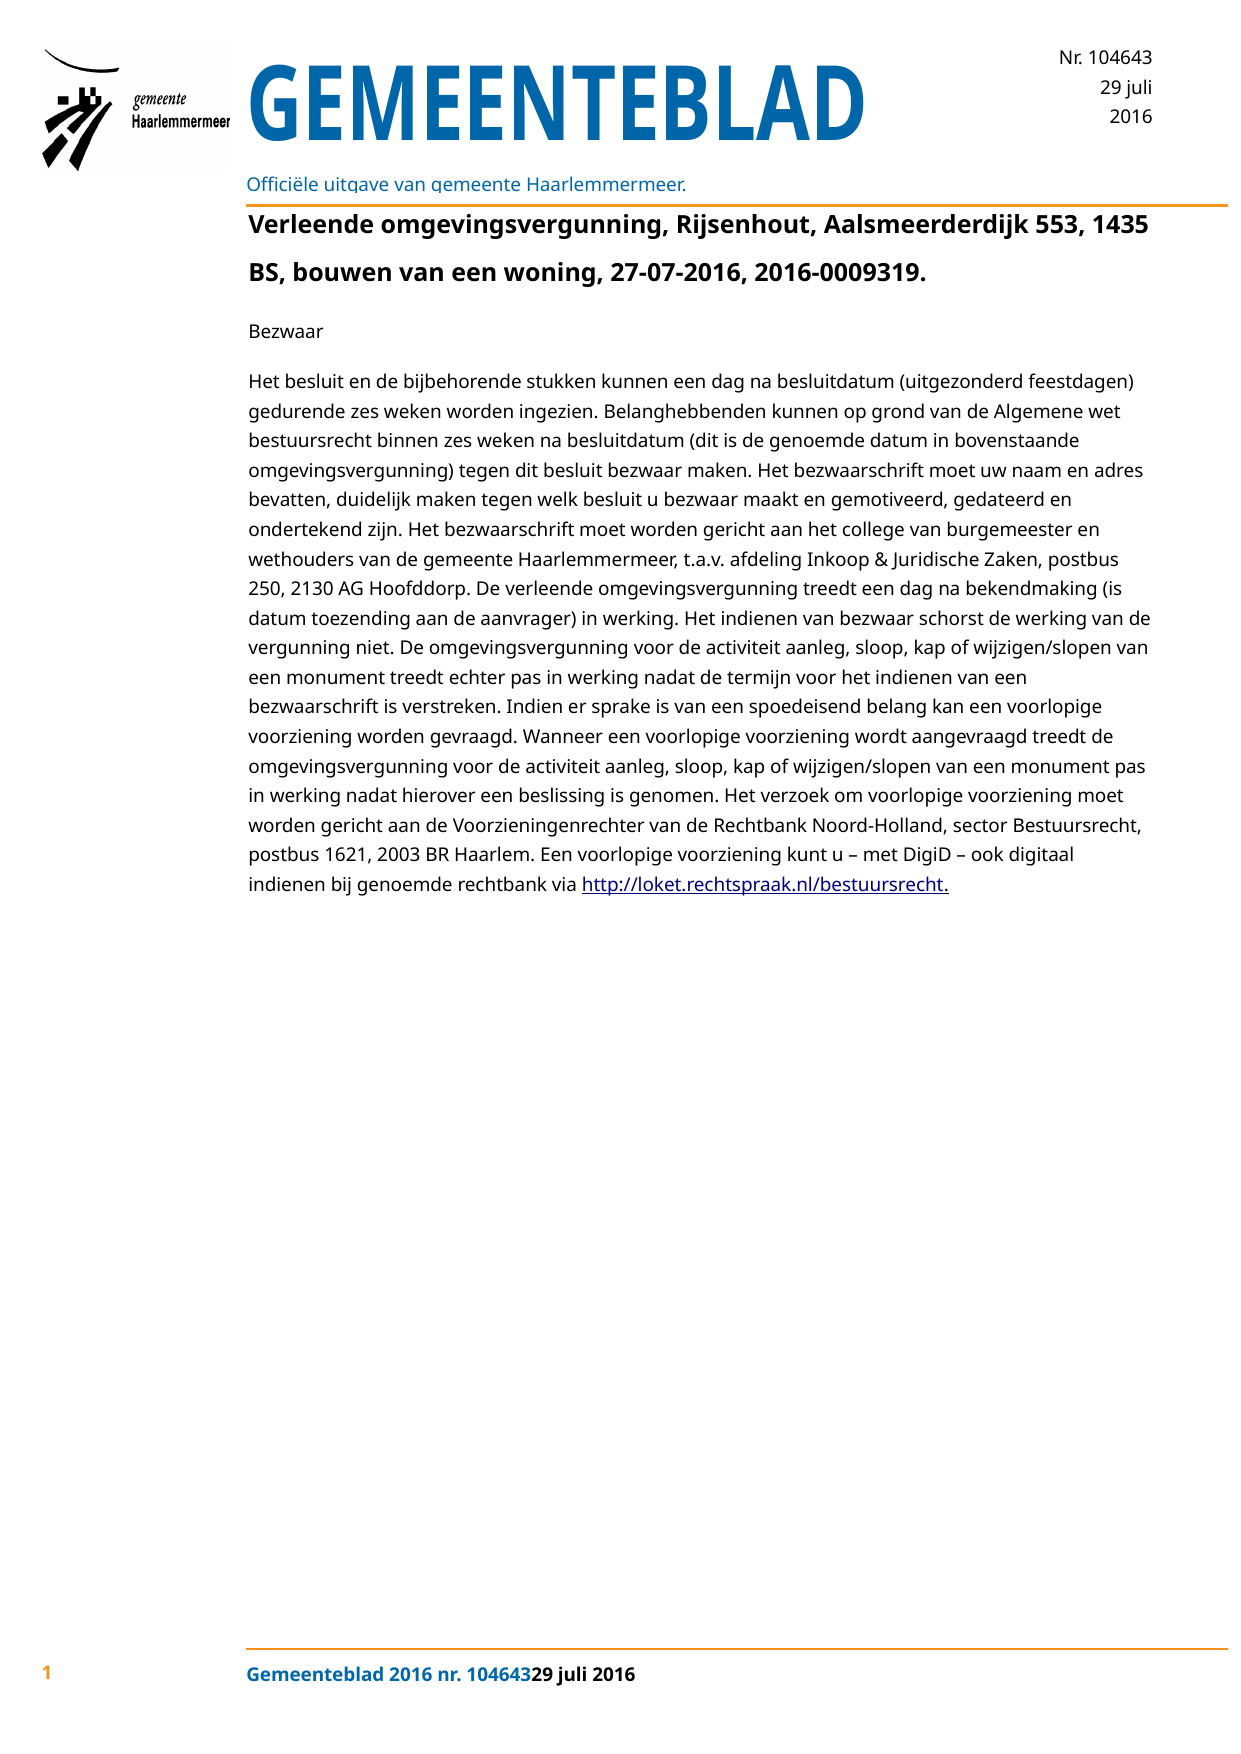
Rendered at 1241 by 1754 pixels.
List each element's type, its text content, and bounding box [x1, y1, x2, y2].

picture [41, 47, 231, 172]
text Bezwaar [248, 318, 1152, 344]
text Het besluit en de bijbehorende stukken kunnen een dag na besluitdatum (uitgezonderd feestdagen) gedurende zes weken worden ingezien. Belanghebbenden kunnen op grond van de Algemene wet bestuursrecht binnen zes weken na besluitdatum (dit is de genoemde datum in bovenstaande omgevingsvergunning) tegen dit besluit bezwaar maken. Het bezwaarschrift moet uw naam en adres bevatten, duidelijk maken tegen welk besluit u bezwaar maakt en gemotiveerd, gedateerd en ondertekend zijn. Het bezwaarschrift moet worden gericht aan het college van burgemeester en wethouders van de gemeente Haarlemmermeer, t.a.v. afdeling Inkoop & Juridische Zaken, postbus 250, 2130 AG Hoofddorp. De verleende omgevingsvergunning treedt een dag na bekendmaking (is datum toezending aan de aanvrager) in werking. Het indienen van bezwaar schorst de werking van de vergunning niet. De omgevingsvergunning voor de activiteit aanleg, sloop, kap of wijzigen/slopen van een monument treedt echter pas in werking nadat de termijn voor het indienen van een bezwaarschrift is verstreken. Indien er sprake is van een spoedeisend belang kan een voorlopige voorziening worden gevraagd. Wanneer een voorlopige voorziening wordt aangevraagd treedt de omgevingsvergunning voor de activiteit aanleg, sloop, kap of wijzigen/slopen van een monument pas in werking nadat hierover een beslissing is genomen. Het verzoek om voorlopige voorziening moet worden gericht aan de Voorzieningenrechter van de Rechtbank Noord-Holland, sector Bestuursrecht, postbus 1621, 2003 BR Haarlem. Een voorlopige voorziening kunt u – met DigiD – ook digitaal indienen bij genoemde rechtbank via http://loket.rechtspraak.nl/bestuursrecht. [248, 368, 1152, 897]
text Verleende omgevingsvergunning, Rijsenhout, Aalsmeerderdijk 553, 1435 BS, bouwen van een woning, 27-07-2016, 2016-0009319. [248, 207, 1152, 288]
